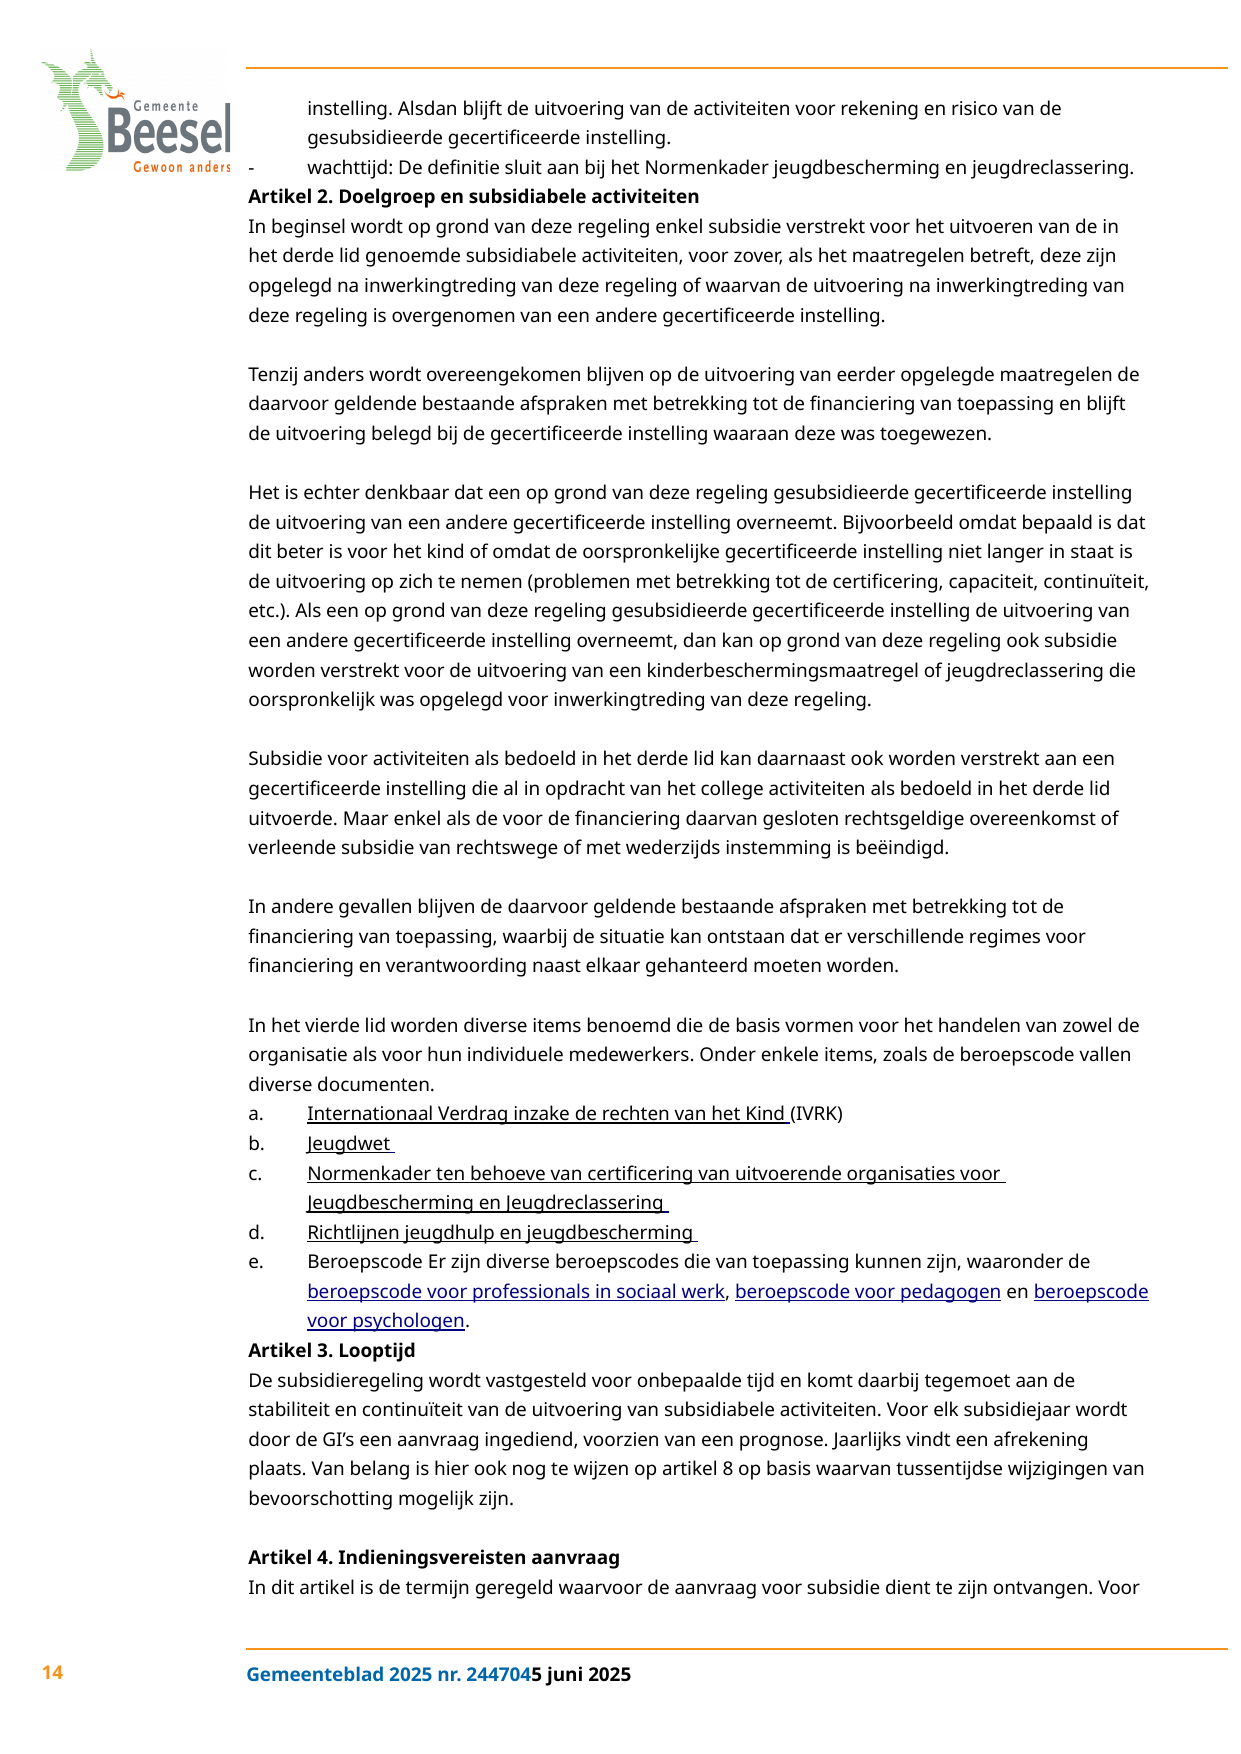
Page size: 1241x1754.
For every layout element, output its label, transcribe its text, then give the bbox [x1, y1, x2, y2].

list wachttijd: De definitie sluit aan bij het Normenkader jeugdbescherming en jeugdreclassering. [248, 154, 1152, 180]
text Het is echter denkbaar dat een op grond van deze regeling gesubsidieerde gecertificeerde instelling de uitvoering van een andere gecertificeerde instelling overneemt. Bijvoorbeeld omdat bepaald is dat dit beter is voor het kind of omdat de oorspronkelijke gecertificeerde instelling niet langer in staat is de uitvoering op zich te nemen (problemen met betrekking tot de certificering, capaciteit, continuïteit, etc.). Als een op grond van deze regeling gesubsidieerde gecertificeerde instelling de uitvoering van een andere gecertificeerde instelling overneemt, dan kan op grond van deze regeling ook subsidie worden verstrekt voor de uitvoering van een kinderbeschermingsmaatregel of jeugdreclassering die oorspronkelijk was opgelegd voor inwerkingtreding van deze regeling. [248, 479, 1152, 712]
text Artikel 3. Looptijd [248, 1337, 1152, 1363]
text Artikel 2. Doelgroep en subsidiabele activiteiten [248, 183, 1152, 209]
list Beroepscode Er zijn diverse beroepscodes die van toepassing kunnen zijn, waaronder de beroepscode voor professionals in sociaal werk, beroepscode voor pedagogen en beroepscode voor psychologen. [248, 1248, 1152, 1333]
list instelling. Alsdan blijft de uitvoering van de activiteiten voor rekening en risico van de gesubsidieerde gecertificeerde instelling. [248, 95, 1152, 150]
list Jeugdwet [248, 1130, 1152, 1156]
picture [41, 47, 231, 172]
text In beginsel wordt op grond van deze regeling enkel subsidie verstrekt voor het uitvoeren van de in het derde lid genoemde subsidiabele activiteiten, voor zover, als het maatregelen betreft, deze zijn opgelegd na inwerkingtreding van deze regeling of waarvan de uitvoering na inwerkingtreding van deze regeling is overgenomen van een andere gecertificeerde instelling. [248, 213, 1152, 328]
text In andere gevallen blijven de daarvoor geldende bestaande afspraken met betrekking tot de financiering van toepassing, waarbij de situatie kan ontstaan dat er verschillende regimes voor financiering en verantwoording naast elkaar gehanteerd moeten worden. [248, 893, 1152, 978]
text De subsidieregeling wordt vastgesteld voor onbepaalde tijd en komt daarbij tegemoet aan de stabiliteit en continuïteit van de uitvoering van subsidiabele activiteiten. Voor elk subsidiejaar wordt door de GI’s een aanvraag ingediend, voorzien van een prognose. Jaarlijks vindt een afrekening plaats. Van belang is hier ook nog te wijzen op artikel 8 op basis waarvan tussentijdse wijzigingen van bevoorschotting mogelijk zijn. [248, 1367, 1152, 1511]
text Artikel 4. Indieningsvereisten aanvraag [248, 1544, 1152, 1570]
text Subsidie voor activiteiten als bedoeld in het derde lid kan daarnaast ook worden verstrekt aan een gecertificeerde instelling die al in opdracht van het college activiteiten als bedoeld in het derde lid uitvoerde. Maar enkel als de voor de financiering daarvan gesloten rechtsgeldige overeenkomst of verleende subsidie van rechtswege of met wederzijds instemming is beëindigd. [248, 746, 1152, 860]
list Richtlijnen jeugdhulp en jeugdbescherming [248, 1219, 1152, 1245]
text Tenzij anders wordt overeengekomen blijven op de uitvoering van eerder opgelegde maatregelen de daarvoor geldende bestaande afspraken met betrekking tot de financiering van toepassing en blijft de uitvoering belegd bij de gecertificeerde instelling waaraan deze was toegewezen. [248, 361, 1152, 446]
text In het vierde lid worden diverse items benoemd die de basis vormen voor het handelen van zowel de organisatie als voor hun individuele medewerkers. Onder enkele items, zoals de beroepscode vallen diverse documenten. [248, 1012, 1152, 1097]
list Internationaal Verdrag inzake de rechten van het Kind (IVRK) [248, 1101, 1152, 1126]
list Normenkader ten behoeve van certificering van uitvoerende organisaties voor Jeugdbescherming en Jeugdreclassering [248, 1160, 1152, 1215]
text In dit artikel is de termijn geregeld waarvoor de aanvraag voor subsidie dient te zijn ontvangen. Voor [248, 1574, 1152, 1600]
